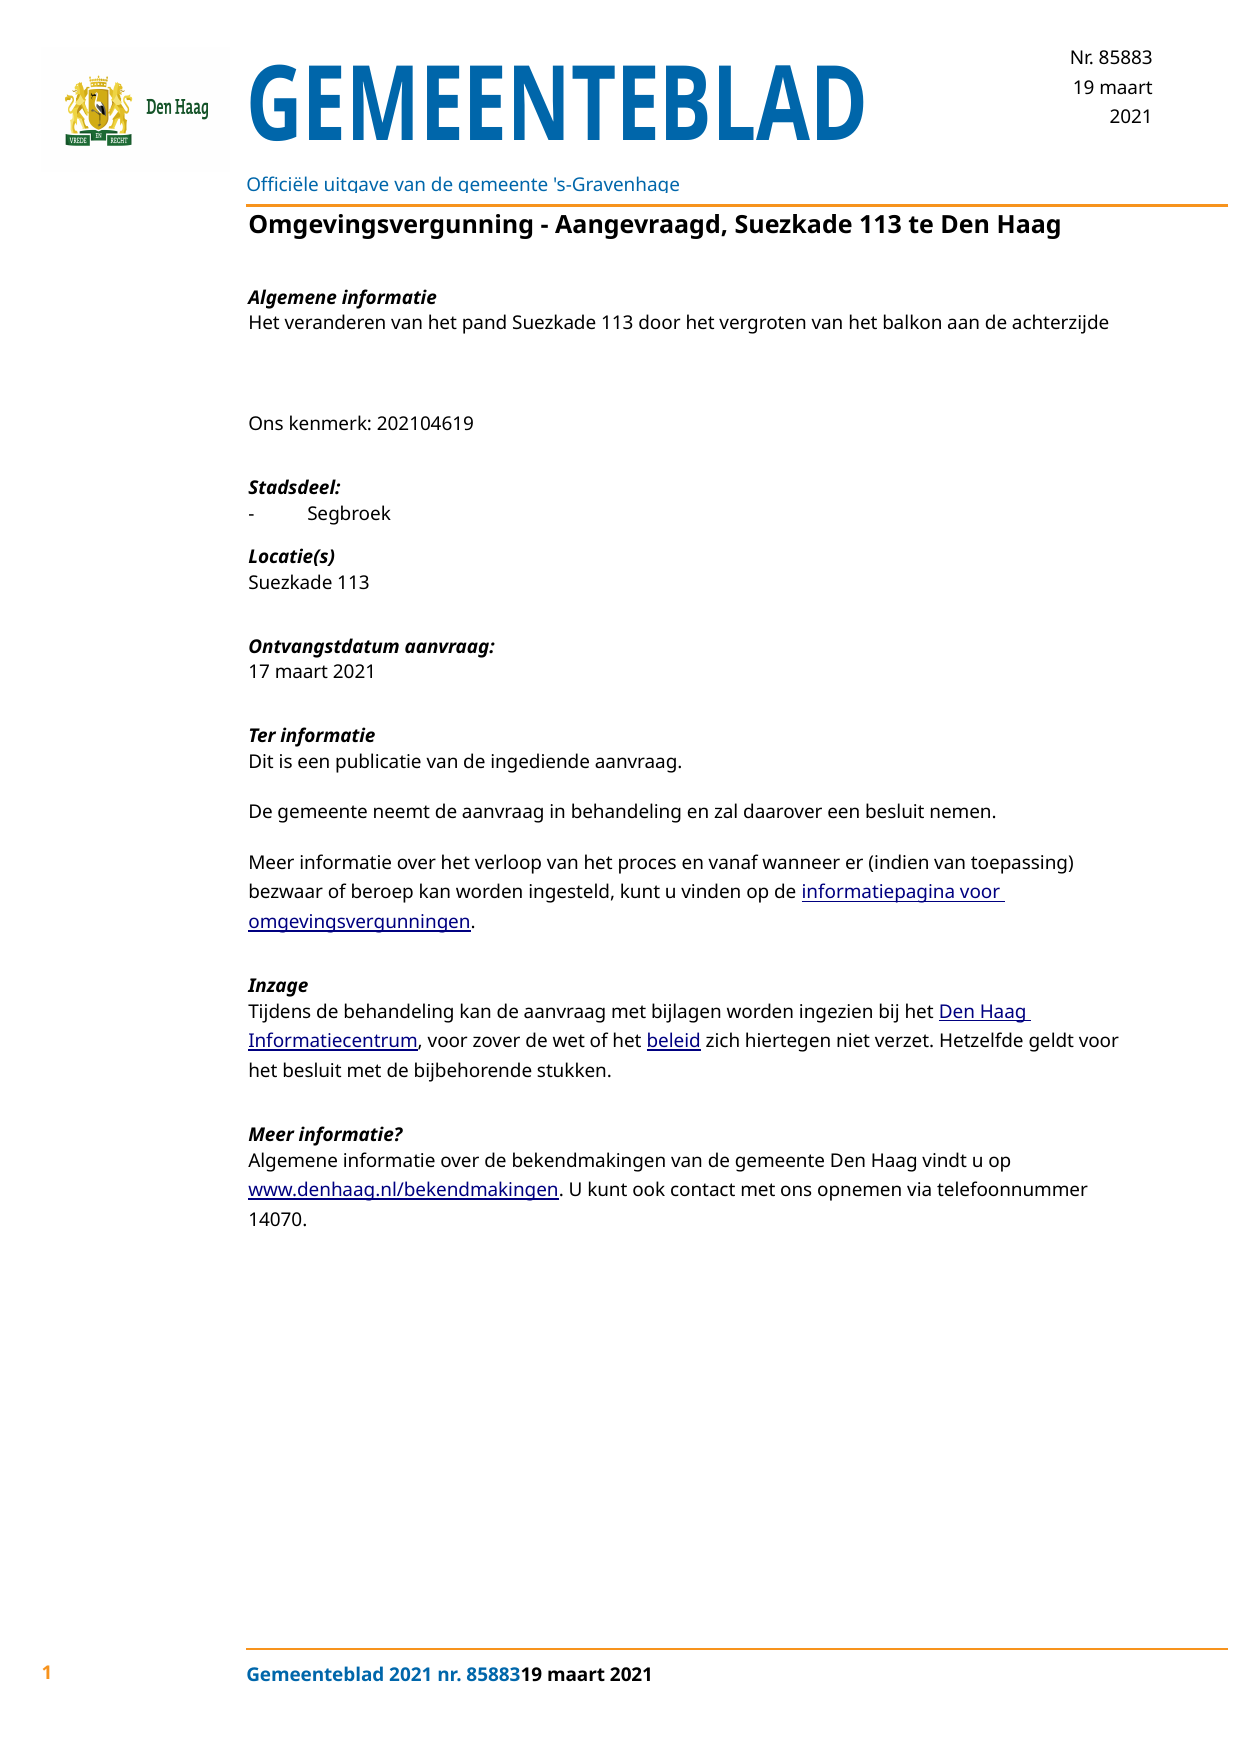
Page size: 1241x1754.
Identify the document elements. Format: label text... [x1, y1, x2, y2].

text Tijdens de behandeling kan de aanvraag met bijlagen worden ingezien bij het Den Haag Informatiecentrum, voor zover de wet of het beleid zich hiertegen niet verzet. Hetzelfde geldt voor het besluit met de bijbehorende stukken. [248, 998, 1152, 1083]
picture [41, 47, 231, 172]
text Meer informatie over het verloop van het proces en vanaf wanneer er (indien van toepassing) bezwaar of beroep kan worden ingesteld, kunt u vinden op de informatiepagina voor omgevingsvergunningen. [248, 849, 1152, 934]
text Omgevingsvergunning - Aangevraagd, Suezkade 113 te Den Haag [248, 207, 1152, 241]
text Ons kenmerk: 202104619 [248, 410, 1152, 436]
text Ter informatie [248, 723, 1152, 748]
text Suezkade 113 [248, 569, 1152, 595]
text Ontvangstdatum aanvraag: [248, 633, 1152, 659]
text Locatie(s) [248, 543, 1152, 569]
text Inzage [248, 972, 1152, 998]
text Meer informatie? [248, 1121, 1152, 1147]
text Het veranderen van het pand Suezkade 113 door het vergroten van het balkon aan de achterzijde [248, 309, 1152, 335]
text Stadsdeel: [248, 474, 1152, 500]
text Algemene informatie [248, 284, 1152, 309]
text Dit is een publicatie van de ingediende aanvraag. [248, 748, 1152, 774]
list Segbroek [248, 500, 1152, 526]
text Algemene informatie over de bekendmakingen van de gemeente Den Haag vindt u op www.denhaag.nl/bekendmakingen. U kunt ook contact met ons opnemen via telefoonnummer 14070. [248, 1147, 1152, 1232]
text 17 maart 2021 [248, 659, 1152, 684]
text De gemeente neemt de aanvraag in behandeling en zal daarover een besluit nemen. [248, 799, 1152, 824]
